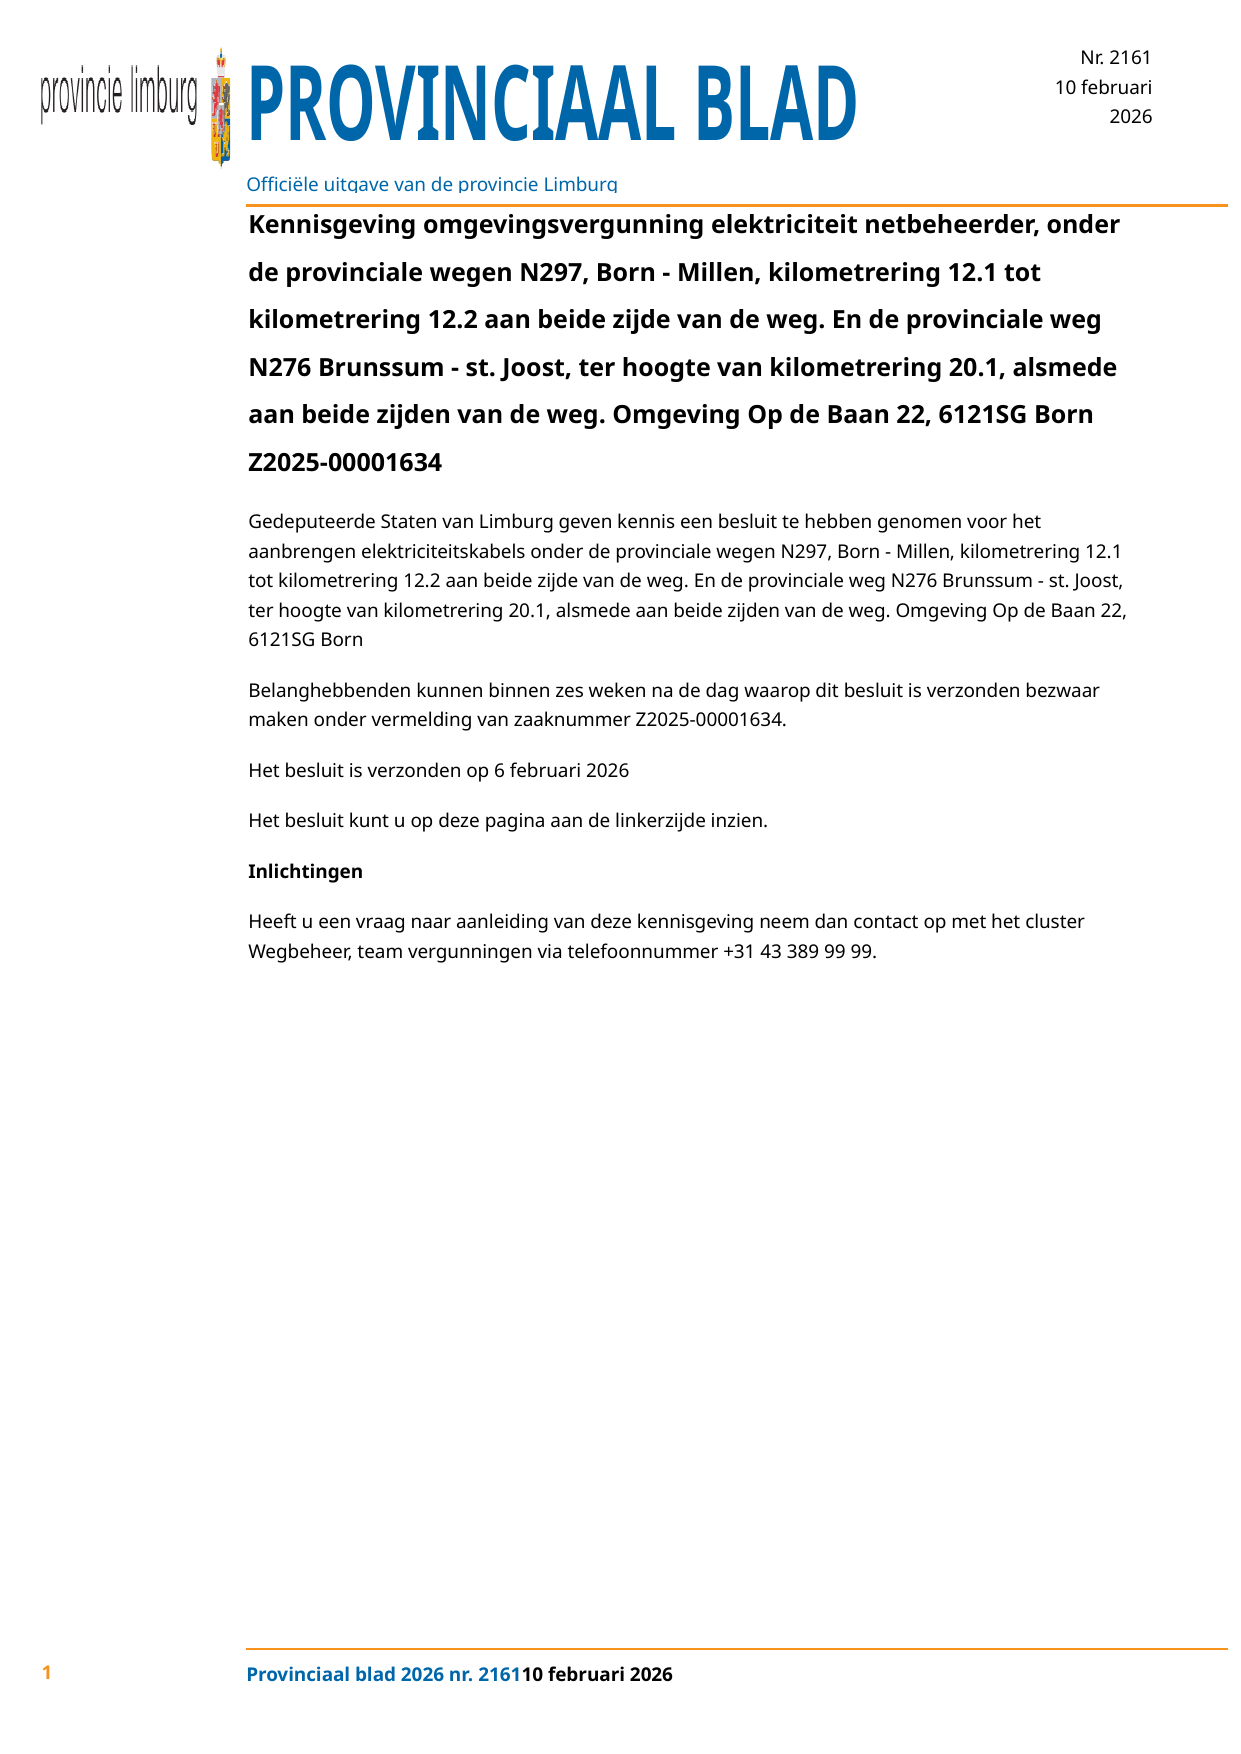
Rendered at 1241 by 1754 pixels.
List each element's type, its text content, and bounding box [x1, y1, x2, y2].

text Inlichtingen [248, 858, 1152, 884]
text Kennisgeving omgevingsvergunning elektriciteit netbeheerder, onder de provinciale wegen N297, Born - Millen, kilometrering 12.1 tot kilometrering 12.2 aan beide zijde van de weg. En de provinciale weg N276 Brunssum - st. Joost, ter hoogte van kilometrering 20.1, alsmede aan beide zijden van de weg. Omgeving Op de Baan 22, 6121SG Born Z2025-00001634 [248, 207, 1152, 479]
text Gedeputeerde Staten van Limburg geven kennis een besluit te hebben genomen voor het aanbrengen elektriciteitskabels onder de provinciale wegen N297, Born - Millen, kilometrering 12.1 tot kilometrering 12.2 aan beide zijde van de weg. En de provinciale weg N276 Brunssum - st. Joost, ter hoogte van kilometrering 20.1, alsmede aan beide zijden van de weg. Omgeving Op de Baan 22, 6121SG Born [248, 508, 1152, 652]
text Belanghebbenden kunnen binnen zes weken na de dag waarop dit besluit is verzonden bezwaar maken onder vermelding van zaaknummer Z2025-00001634. [248, 677, 1152, 732]
text Heeft u een vraag naar aanleiding van deze kennisgeving neem dan contact op met het cluster Wegbeheer, team vergunningen via telefoonnummer +31 43 389 99 99. [248, 908, 1152, 964]
text Het besluit is verzonden op 6 februari 2026 [248, 757, 1152, 783]
text Het besluit kunt u op deze pagina aan de linkerzijde inzien. [248, 807, 1152, 833]
picture [41, 47, 231, 172]
